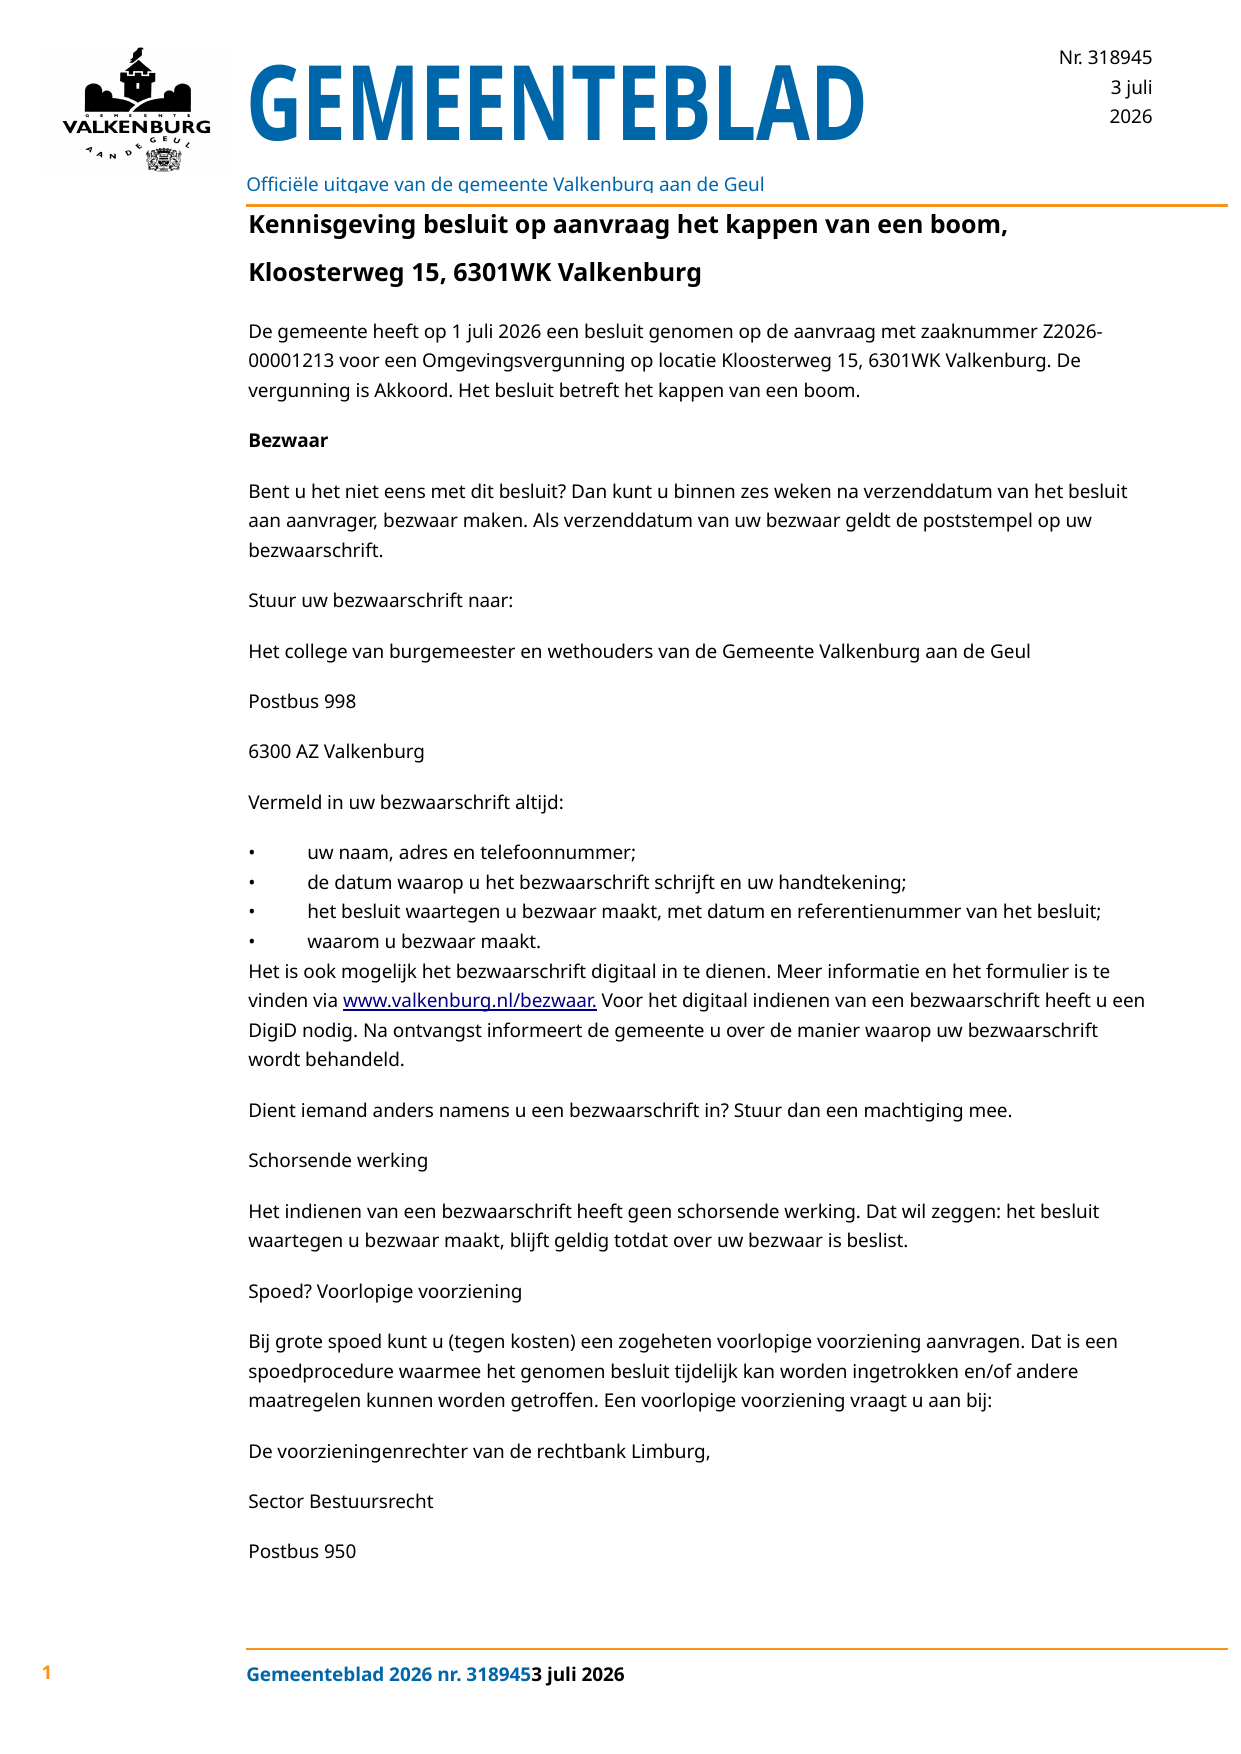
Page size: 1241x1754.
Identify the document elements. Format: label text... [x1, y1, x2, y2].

list uw naam, adres en telefoonnummer; [248, 839, 1152, 865]
list de datum waarop u het bezwaarschrift schrijft en uw handtekening; [248, 869, 1152, 895]
text De gemeente heeft op 1 juli 2026 een besluit genomen op de aanvraag met zaaknummer Z2026-00001213 voor een Omgevingsvergunning op locatie Kloosterweg 15, 6301WK Valkenburg. De vergunning is Akkoord. Het besluit betreft het kappen van een boom. [248, 318, 1152, 403]
text Vermeld in uw bezwaarschrift altijd: [248, 789, 1152, 815]
text Stuur uw bezwaarschrift naar: [248, 587, 1152, 613]
text De voorzieningenrechter van de rechtbank Limburg, [248, 1438, 1152, 1464]
text 6300 AZ Valkenburg [248, 739, 1152, 764]
text Kennisgeving besluit op aanvraag het kappen van een boom, Kloosterweg 15, 6301WK Valkenburg [248, 207, 1152, 288]
text Bent u het niet eens met dit besluit? Dan kunt u binnen zes weken na verzenddatum van het besluit aan aanvrager, bezwaar maken. Als verzenddatum van uw bezwaar geldt de poststempel op uw bezwaarschrift. [248, 478, 1152, 563]
text Bij grote spoed kunt u (tegen kosten) een zogeheten voorlopige voorziening aanvragen. Dat is een spoedprocedure waarmee het genomen besluit tijdelijk kan worden ingetrokken en/of andere maatregelen kunnen worden getroffen. Een voorlopige voorziening vraagt u aan bij: [248, 1328, 1152, 1413]
picture [41, 47, 231, 172]
text Spoed? Voorlopige voorziening [248, 1278, 1152, 1304]
text Postbus 950 [248, 1539, 1152, 1564]
text Het indienen van een bezwaarschrift heeft geen schorsende werking. Dat wil zeggen: het besluit waartegen u bezwaar maakt, blijft geldig totdat over uw bezwaar is beslist. [248, 1198, 1152, 1253]
text Dient iemand anders namens u een bezwaarschrift in? Stuur dan een machtiging mee. [248, 1097, 1152, 1123]
text Het college van burgemeester en wethouders van de Gemeente Valkenburg aan de Geul [248, 638, 1152, 664]
list het besluit waartegen u bezwaar maakt, met datum en referentienummer van het besluit; [248, 899, 1152, 924]
list waarom u bezwaar maakt. [248, 928, 1152, 954]
text Het is ook mogelijk het bezwaarschrift digitaal in te dienen. Meer informatie en het formulier is te vinden via www.valkenburg.nl/bezwaar. Voor het digitaal indienen van een bezwaarschrift heeft u een DigiD nodig. Na ontvangst informeert de gemeente u over de manier waarop uw bezwaarschrift wordt behandeld. [248, 958, 1152, 1072]
text Sector Bestuursrecht [248, 1488, 1152, 1514]
text Postbus 998 [248, 688, 1152, 714]
text Bezwaar [248, 427, 1152, 453]
text Schorsende werking [248, 1147, 1152, 1173]
